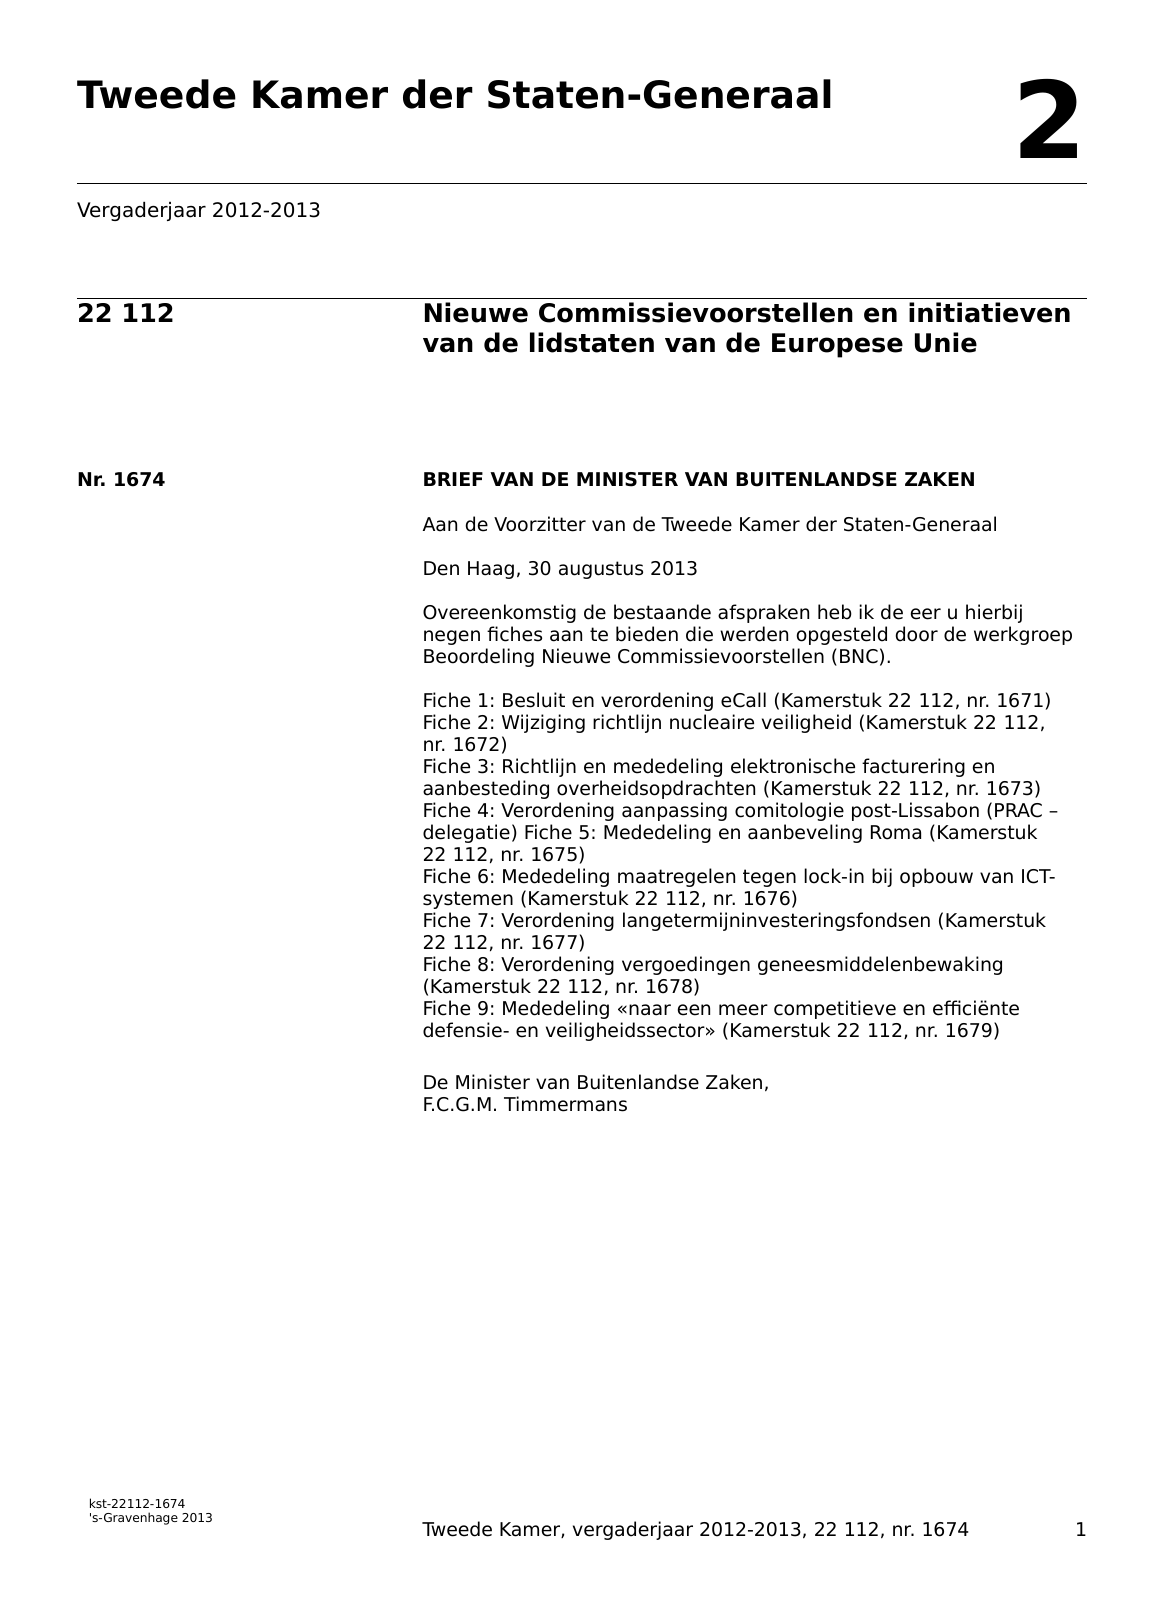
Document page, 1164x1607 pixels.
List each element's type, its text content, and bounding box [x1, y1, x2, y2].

text Aan de Voorzitter van de Tweede Kamer der Staten-Generaal [422, 513, 1087, 536]
table_header Tweede Kamer der Staten-Generaal [77, 59, 886, 183]
text Fiche 3: Richtlijn en mededeling elektronische facturering en aanbesteding overheidsopdrachten (Kamerstuk 22 112, nr. 1673) [422, 756, 1087, 800]
subtitle 22 112 Nieuwe Commissievoorstellen en initiatieven van de lidstaten van de Europese Unie [77, 299, 1087, 358]
text Overeenkomstig de bestaande afspraken heb ik de eer u hierbij negen fiches aan te bieden die werden opgesteld door de werkgroep Beoordeling Nieuwe Commissievoorstellen (BNC). [422, 602, 1087, 668]
text Fiche 8: Verordening vergoedingen geneesmiddelenbewaking (Kamerstuk 22 112, nr. 1678) [422, 954, 1087, 998]
table_header 2 [886, 59, 1087, 183]
text Fiche 4: Verordening aanpassing comitologie post-Lissabon (PRAC – delegatie) Fiche 5: Mededeling en aanbeveling Roma (Kamerstuk 22 112, nr. 1675) [422, 800, 1087, 866]
text Fiche 9: Mededeling «naar een meer competitieve en efficiënte defensie- en veiligheidssector» (Kamerstuk 22 112, nr. 1679) [422, 998, 1087, 1042]
text Fiche 6: Mededeling maatregelen tegen lock-in bij opbouw van ICT-systemen (Kamerstuk 22 112, nr. 1676) [422, 866, 1087, 910]
text kst-22112-1674 [88, 1497, 323, 1511]
text Fiche 2: Wijziging richtlijn nucleaire veiligheid (Kamerstuk 22 112, nr. 1672) [422, 712, 1087, 756]
text Den Haag, 30 augustus 2013 [422, 558, 1087, 580]
table_cell Vergaderjaar 2012-2013 [77, 184, 1087, 298]
text Fiche 7: Verordening langetermijninvesteringsfondsen (Kamerstuk 22 112, nr. 1677) [422, 910, 1087, 954]
text De Minister van Buitenlandse Zaken, F.C.G.M. Timmermans [422, 1072, 1087, 1116]
text 's-Gravenhage 2013 [88, 1511, 323, 1525]
text Fiche 1: Besluit en verordening eCall (Kamerstuk 22 112, nr. 1671) [422, 690, 1087, 712]
subtitle Nr. 1674 BRIEF VAN DE MINISTER VAN BUITENLANDSE ZAKEN [77, 469, 1087, 491]
